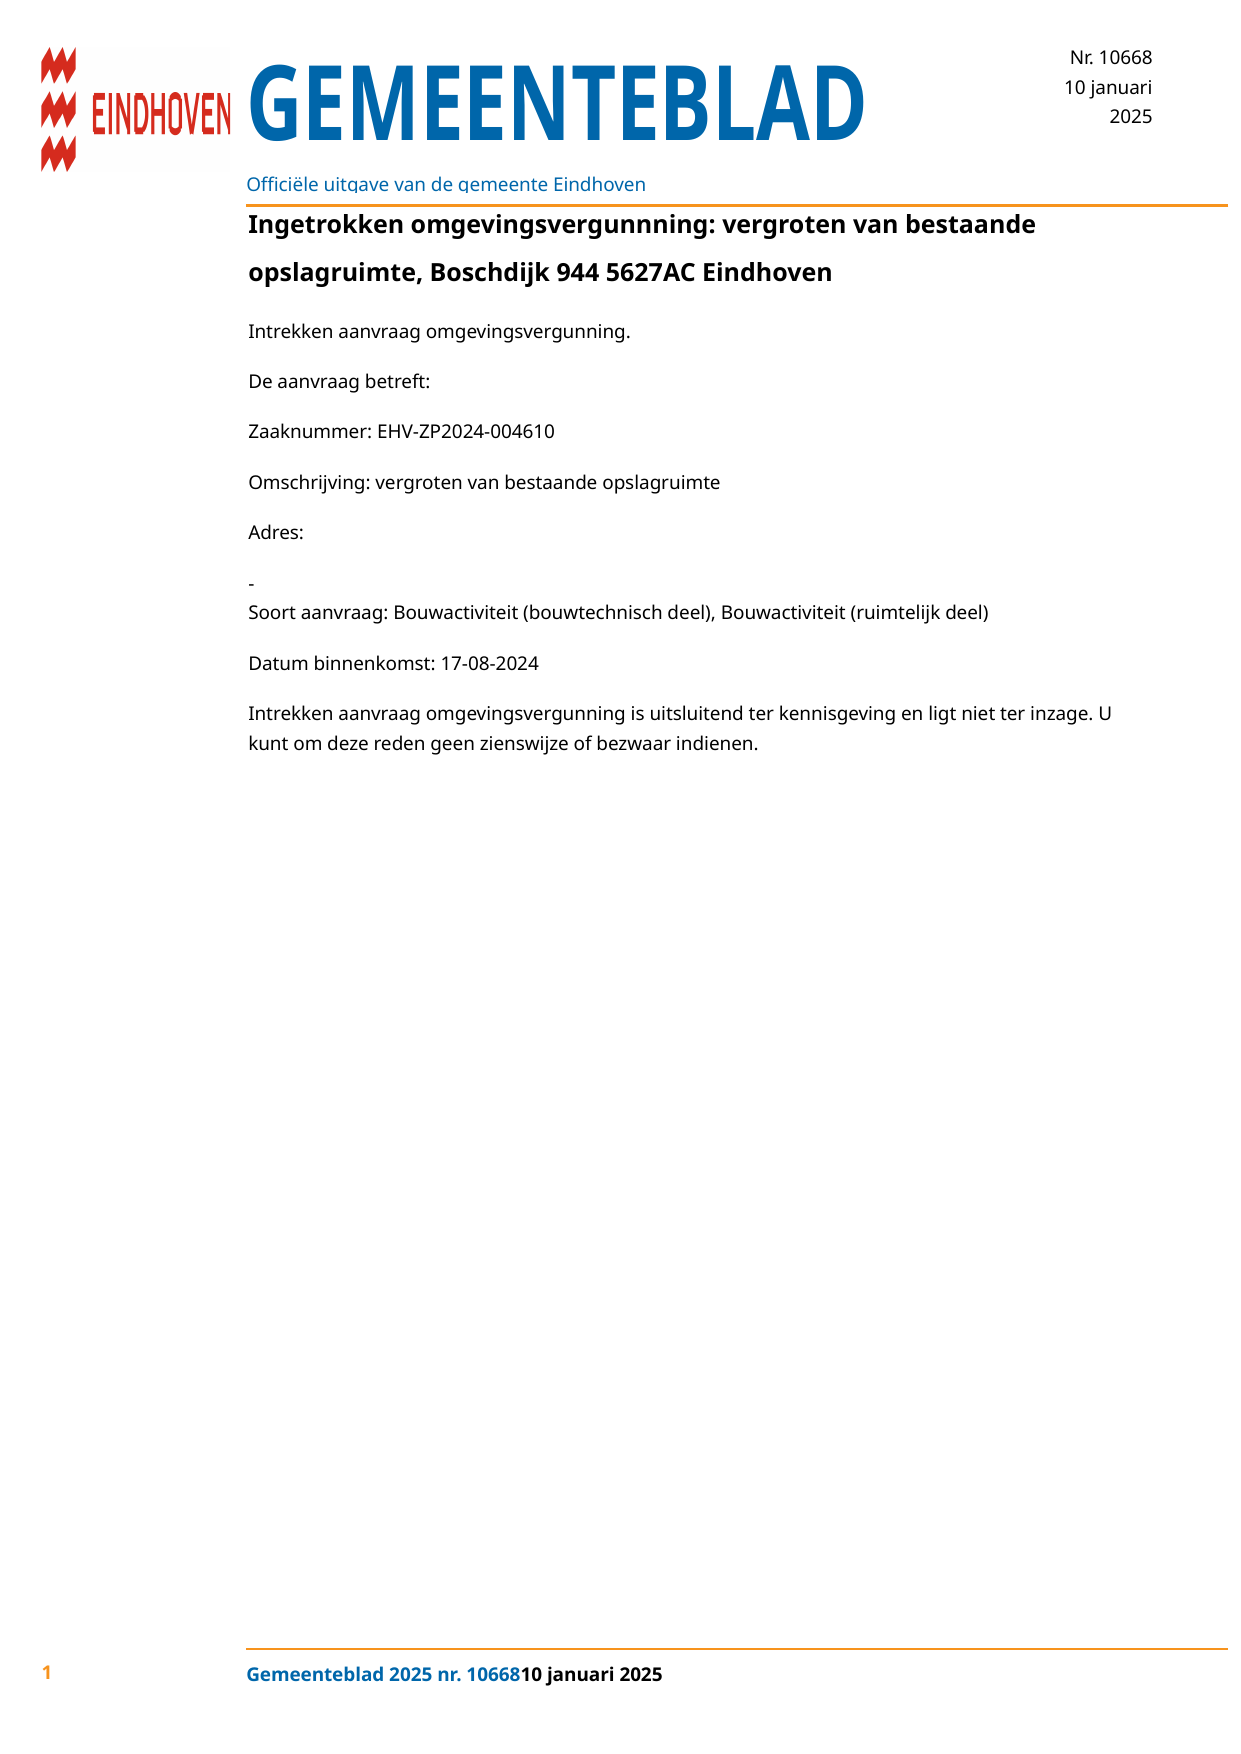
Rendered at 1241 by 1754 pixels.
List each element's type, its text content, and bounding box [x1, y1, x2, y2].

text Intrekken aanvraag omgevingsvergunning. [248, 318, 1152, 344]
text Omschrijving: vergroten van bestaande opslagruimte [248, 469, 1152, 495]
text Soort aanvraag: Bouwactiviteit (bouwtechnisch deel), Bouwactiviteit (ruimtelijk deel) [248, 599, 1152, 625]
picture [41, 47, 231, 172]
text De aanvraag betreft: [248, 368, 1152, 394]
text Adres: [248, 519, 1152, 545]
text Ingetrokken omgevingsvergunnning: vergroten van bestaande opslagruimte, Boschdijk 944 5627AC Eindhoven [248, 207, 1152, 288]
text Intrekken aanvraag omgevingsvergunning is uitsluitend ter kennisgeving en ligt niet ter inzage. U kunt om deze reden geen zienswijze of bezwaar indienen. [248, 700, 1152, 756]
text Datum binnenkomst: 17-08-2024 [248, 650, 1152, 676]
text Zaaknummer: EHV-ZP2024-004610 [248, 419, 1152, 444]
